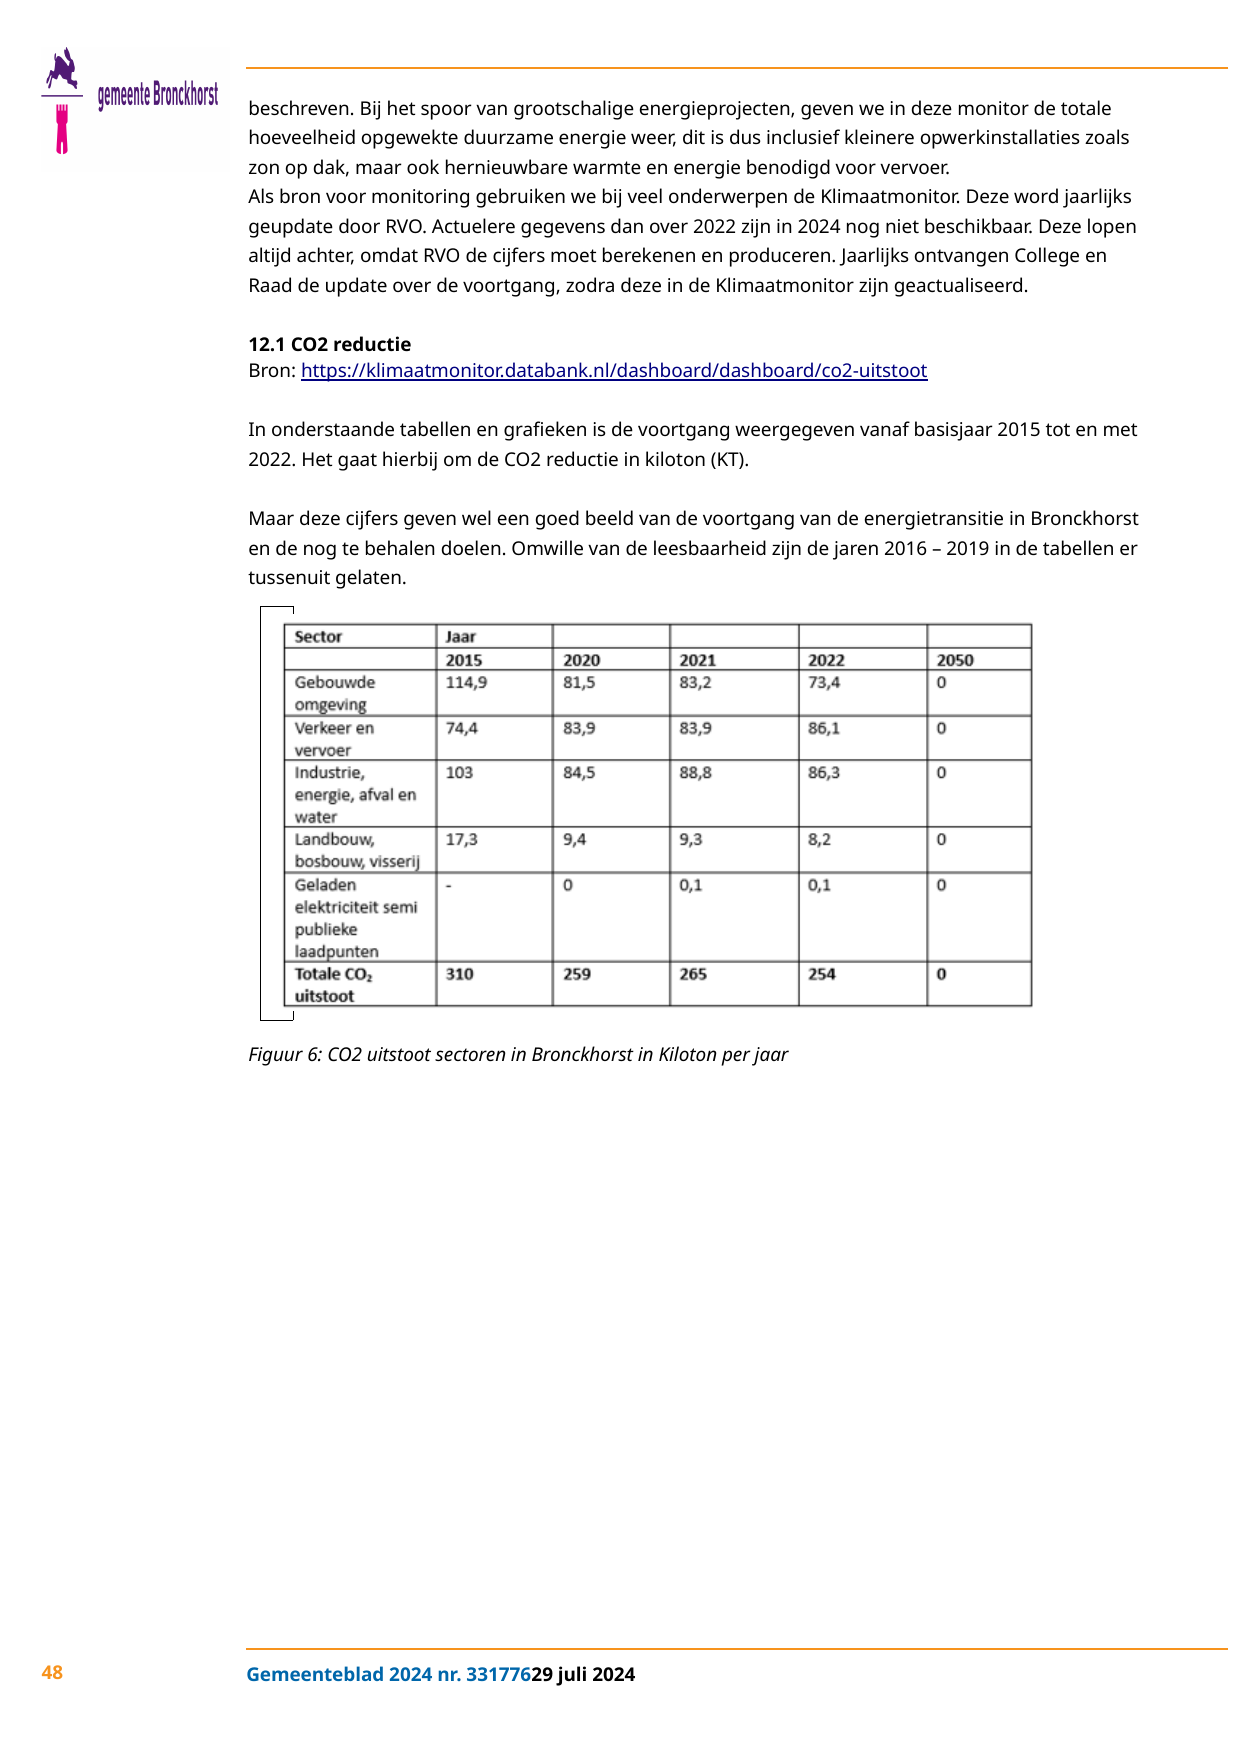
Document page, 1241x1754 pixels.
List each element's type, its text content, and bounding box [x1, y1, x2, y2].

text Maar deze cijfers geven wel een goed beeld van de voortgang van de energietransitie in Bronckhorst en de nog te behalen doelen. Omwille van de leesbaarheid zijn de jaren 2016 – 2019 in de tabellen er tussenuit gelaten. [248, 505, 1152, 590]
picture [41, 47, 231, 172]
text In onderstaande tabellen en grafieken is de voortgang weergegeven vanaf basisjaar 2015 tot en met 2022. Het gaat hierbij om de CO2 reductie in kiloton (KT). [248, 416, 1152, 472]
picture [268, 614, 1037, 1011]
text Als bron voor monitoring gebruiken we bij veel onderwerpen de Klimaatmonitor. Deze word jaarlijks geupdate door RVO. Actuelere gegevens dan over 2022 zijn in 2024 nog niet beschikbaar. Deze lopen altijd achter, omdat RVO de cijfers moet berekenen en produceren. Jaarlijks ontvangen College en Raad de update over de voortgang, zodra deze in de Klimaatmonitor zijn geactualiseerd. [248, 183, 1152, 298]
text Figuur 6: CO2 uitstoot sectoren in Bronckhorst in Kiloton per jaar [248, 1041, 1152, 1067]
text Bron: https://klimaatmonitor.databank.nl/dashboard/dashboard/co2-uitstoot [248, 357, 1152, 383]
text beschreven. Bij het spoor van grootschalige energieprojecten, geven we in deze monitor de totale hoeveelheid opgewekte duurzame energie weer, dit is dus inclusief kleinere opwerkinstallaties zoals zon op dak, maar ook hernieuwbare warmte en energie benodigd voor vervoer. [248, 95, 1152, 180]
text 12.1 CO2 reductie [248, 331, 1152, 357]
